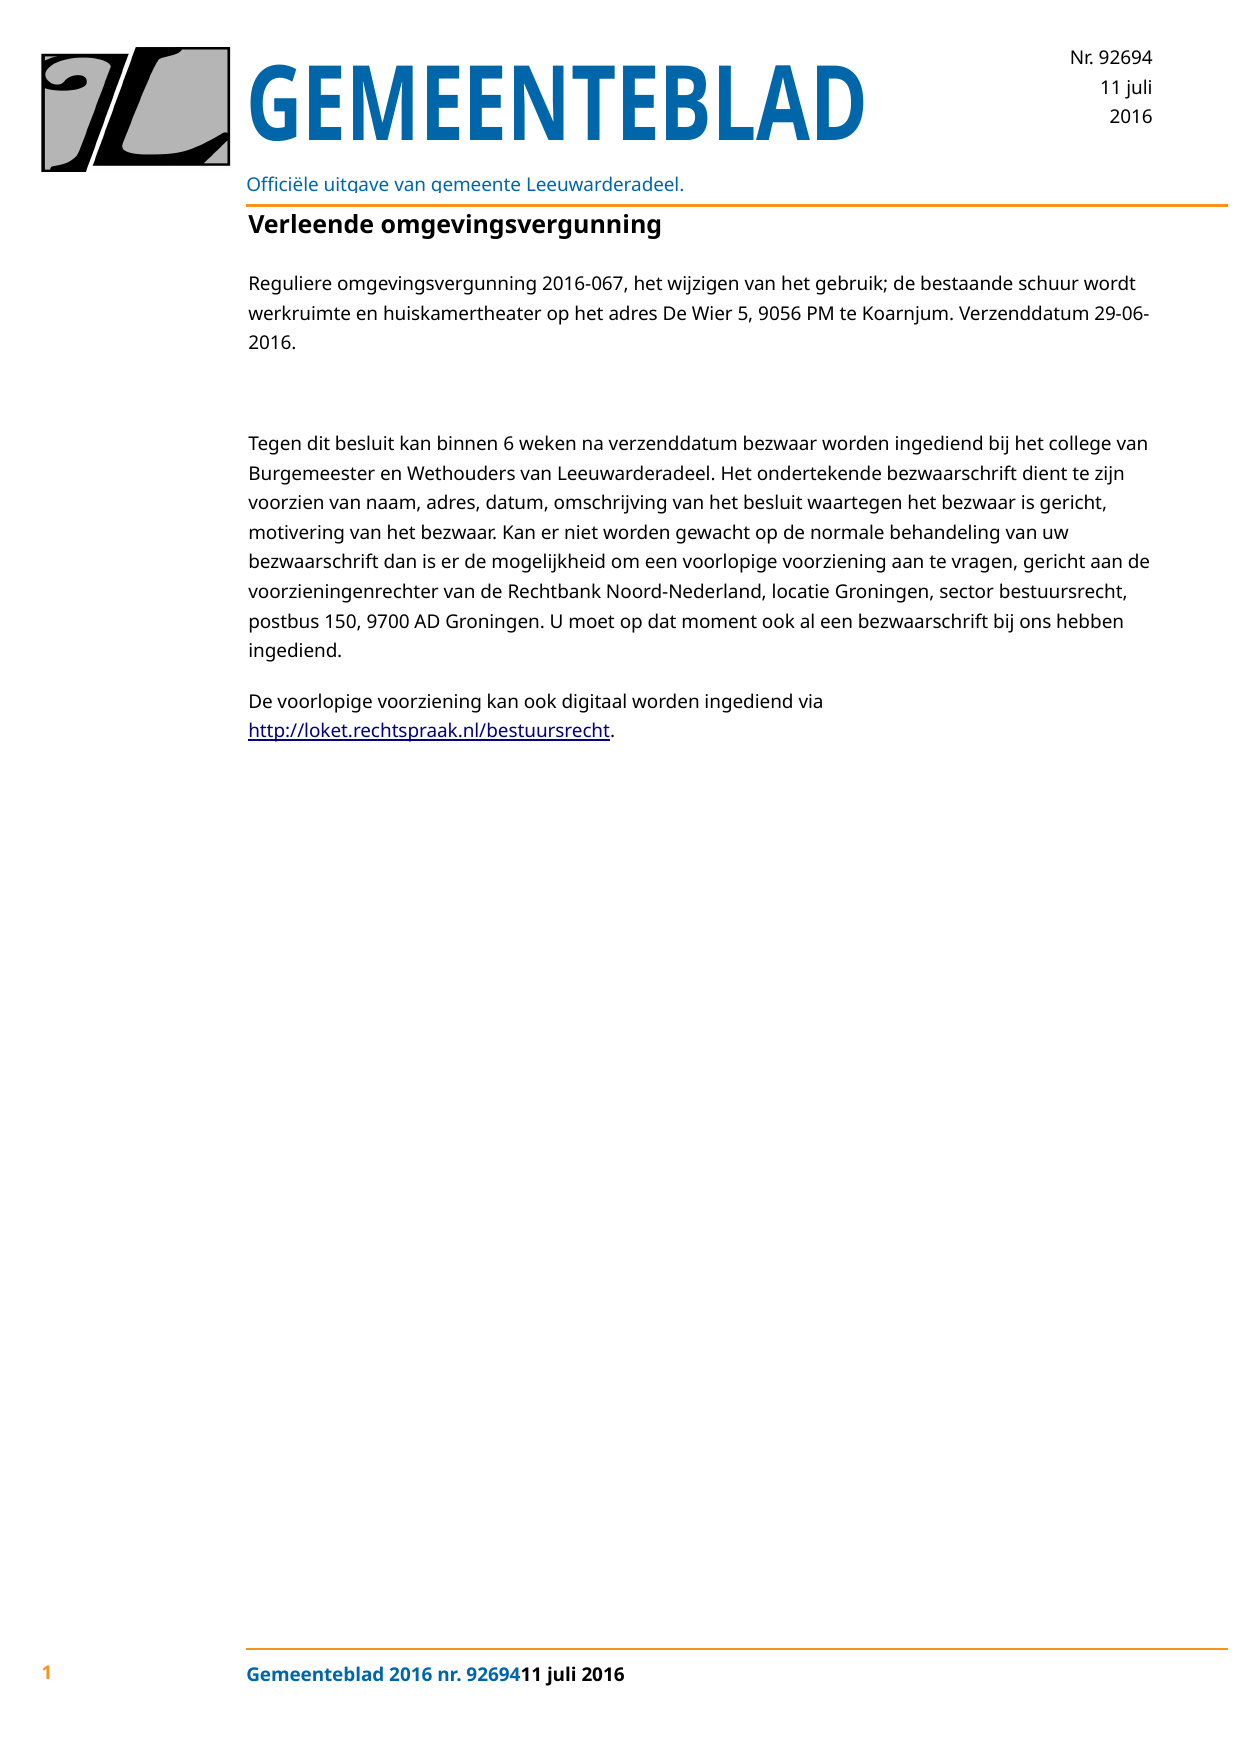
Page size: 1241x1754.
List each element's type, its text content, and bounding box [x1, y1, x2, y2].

text Reguliere omgevingsvergunning 2016-067, het wijzigen van het gebruik; de bestaande schuur wordt werkruimte en huiskamertheater op het adres De Wier 5, 9056 PM te Koarnjum. Verzenddatum 29-06-2016. [248, 270, 1152, 355]
text De voorlopige voorziening kan ook digitaal worden ingediend via http://loket.rechtspraak.nl/bestuursrecht. [248, 688, 1152, 743]
text Verleende omgevingsvergunning [248, 207, 1152, 241]
picture [41, 47, 231, 172]
text Tegen dit besluit kan binnen 6 weken na verzenddatum bezwaar worden ingediend bij het college van Burgemeester en Wethouders van Leeuwarderadeel. Het ondertekende bezwaarschrift dient te zijn voorzien van naam, adres, datum, omschrijving van het besluit waartegen het bezwaar is gericht, motivering van het bezwaar. Kan er niet worden gewacht op de normale behandeling van uw bezwaarschrift dan is er de mogelijkheid om een voorlopige voorziening aan te vragen, gericht aan de voorzieningenrechter van de Rechtbank Noord-Nederland, locatie Groningen, sector bestuursrecht, postbus 150, 9700 AD Groningen. U moet op dat moment ook al een bezwaarschrift bij ons hebben ingediend. [248, 430, 1152, 663]
